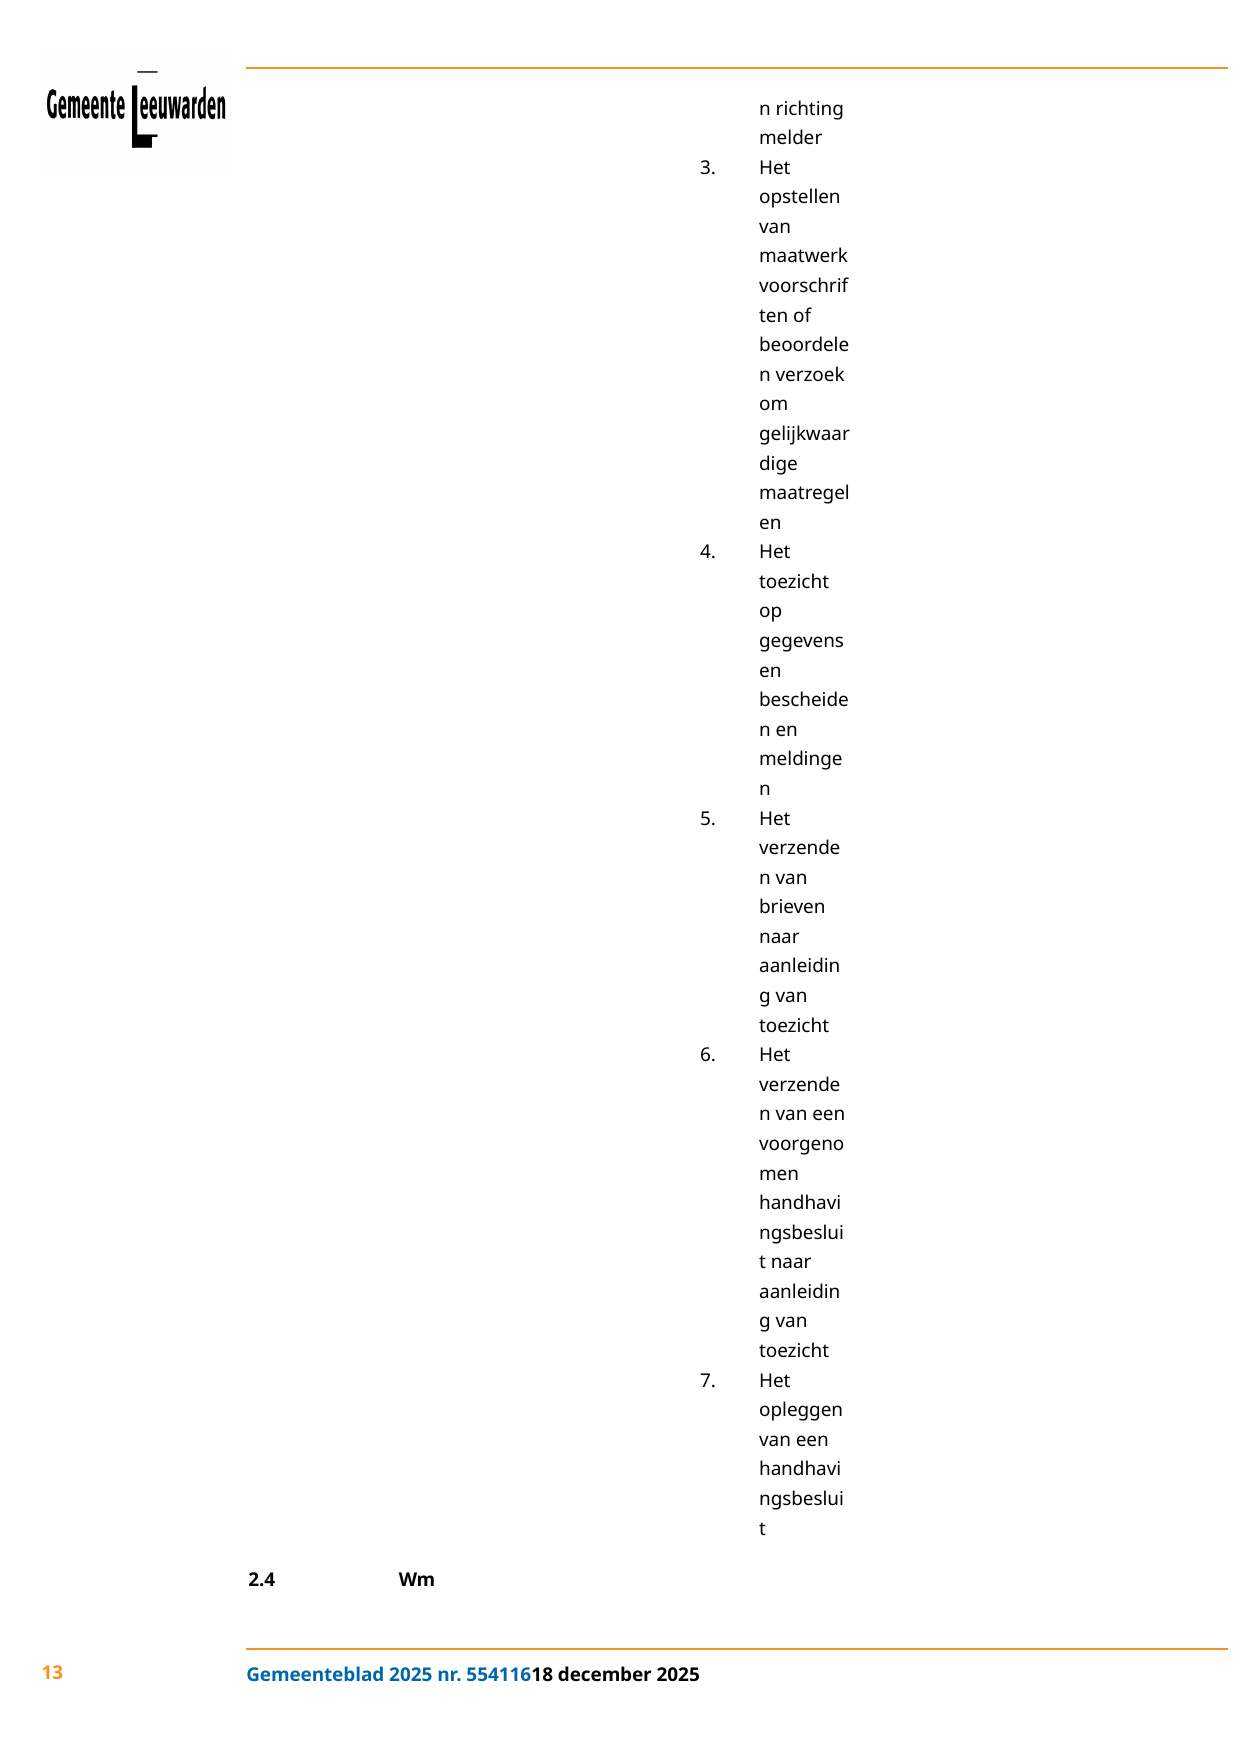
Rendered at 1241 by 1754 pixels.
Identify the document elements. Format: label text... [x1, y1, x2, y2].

picture [41, 47, 231, 172]
table_cell 2.4 [248, 1566, 398, 1592]
table_cell [850, 95, 1152, 1541]
table_cell [248, 1541, 1152, 1566]
table_cell [399, 95, 549, 1541]
table_cell [549, 95, 700, 1541]
table_cell n richting melder Het opstellen van maatwerkvoorschriften of beoordelen verzoek om gelijkwaardige maatregelen Het toezicht op gegevens en bescheiden en meldingen Het verzenden van brieven naar aanleiding van toezicht Het verzenden van een voorgenomen handhavingsbesluit naar aanleiding van toezicht Het opleggen van een handhavingsbesluit [700, 95, 850, 1541]
table_cell [248, 95, 398, 1541]
table_cell [549, 1566, 1152, 1592]
table_cell Wm [399, 1566, 549, 1592]
